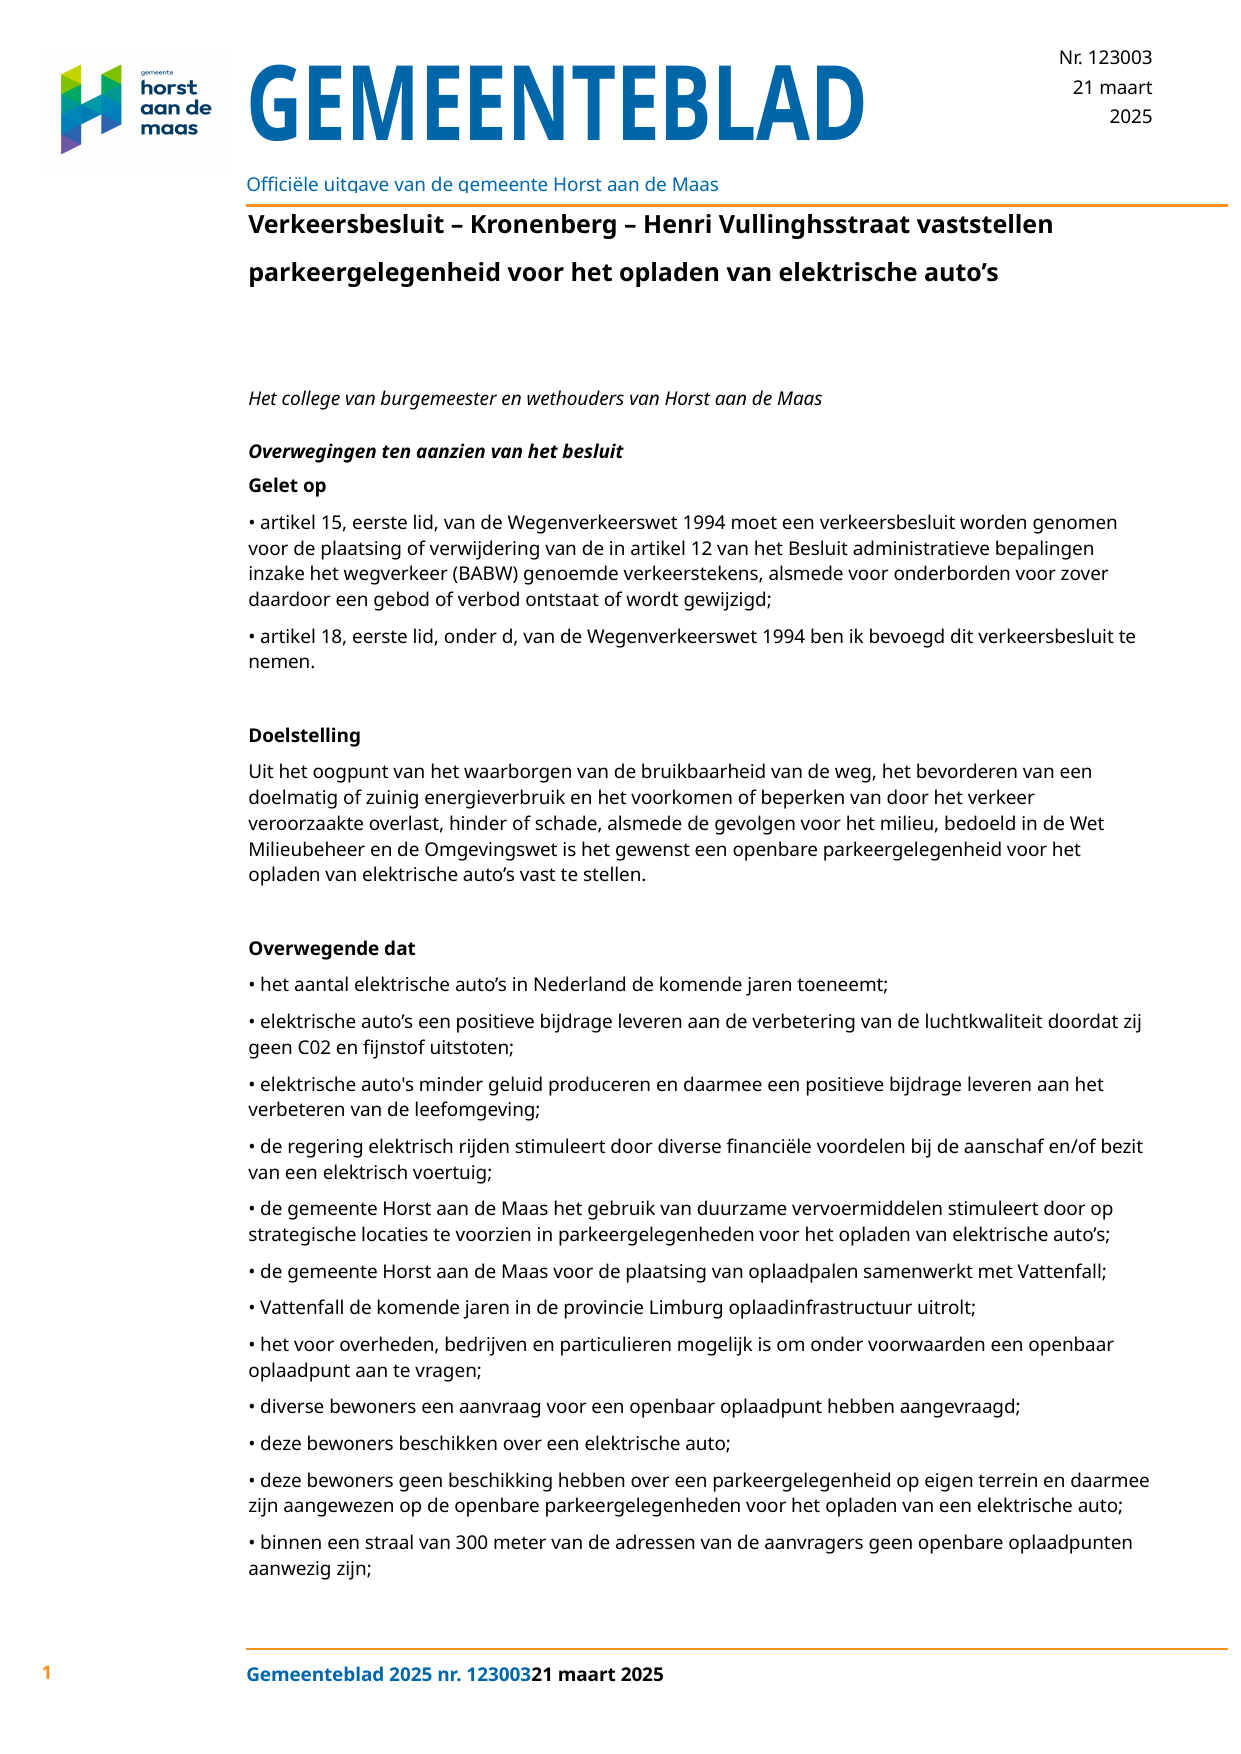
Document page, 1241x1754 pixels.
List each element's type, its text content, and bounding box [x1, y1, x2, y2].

picture [41, 47, 231, 172]
text • deze bewoners beschikken over een elektrische auto; [248, 1430, 1152, 1456]
text Het college van burgemeester en wethouders van Horst aan de Maas [248, 386, 1152, 411]
text • het voor overheden, bedrijven en particulieren mogelijk is om onder voorwaarden een openbaar oplaadpunt aan te vragen; [248, 1331, 1152, 1383]
text • elektrische auto's minder geluid produceren en daarmee een positieve bijdrage leveren aan het verbeteren van de leefomgeving; [248, 1071, 1152, 1122]
text • de gemeente Horst aan de Maas het gebruik van duurzame vervoermiddelen stimuleert door op strategische locaties te voorzien in parkeergelegenheden voor het opladen van elektrische auto’s; [248, 1196, 1152, 1247]
text Uit het oogpunt van het waarborgen van de bruikbaarheid van de weg, het bevorderen van een doelmatig of zuinig energieverbruik en het voorkomen of beperken van door het verkeer veroorzaakte overlast, hinder of schade, alsmede de gevolgen voor het milieu, bedoeld in de Wet Milieubeheer en de Omgevingswet is het gewenst een openbare parkeergelegenheid voor het opladen van elektrische auto’s vast te stellen. [248, 759, 1152, 887]
text • diverse bewoners een aanvraag voor een openbaar oplaadpunt hebben aangevraagd; [248, 1394, 1152, 1419]
text • de regering elektrisch rijden stimuleert door diverse financiële voordelen bij de aanschaf en/of bezit van een elektrisch voertuig; [248, 1133, 1152, 1184]
text • de gemeente Horst aan de Maas voor de plaatsing van oplaadpalen samenwerkt met Vattenfall; [248, 1258, 1152, 1284]
text Gelet op [248, 472, 1152, 498]
text • binnen een straal van 300 meter van de adressen van de aanvragers geen openbare oplaadpunten aanwezig zijn; [248, 1529, 1152, 1581]
text Doelstelling [248, 722, 1152, 748]
text • artikel 15, eerste lid, van de Wegenverkeerswet 1994 moet een verkeersbesluit worden genomen voor de plaatsing of verwijdering van de in artikel 12 van het Besluit administratieve bepalingen inzake het wegverkeer (BABW) genoemde verkeerstekens, alsmede voor onderborden voor zover daardoor een gebod of verbod ontstaat of wordt gewijzigd; [248, 509, 1152, 612]
text • elektrische auto’s een positieve bijdrage leveren aan de verbetering van de luchtkwaliteit doordat zij geen C02 en fijnstof uitstoten; [248, 1008, 1152, 1060]
text Overwegingen ten aanzien van het besluit [248, 438, 1152, 464]
text • het aantal elektrische auto’s in Nederland de komende jaren toeneemt; [248, 972, 1152, 997]
text • Vattenfall de komende jaren in de provincie Limburg oplaadinfrastructuur uitrolt; [248, 1294, 1152, 1320]
text Overwegende dat [248, 935, 1152, 961]
text Verkeersbesluit – Kronenberg – Henri Vullinghsstraat vaststellen parkeergelegenheid voor het opladen van elektrische auto’s [248, 207, 1152, 288]
text • deze bewoners geen beschikking hebben over een parkeergelegenheid op eigen terrein en daarmee zijn aangewezen op de openbare parkeergelegenheden voor het opladen van een elektrische auto; [248, 1467, 1152, 1518]
text • artikel 18, eerste lid, onder d, van de Wegenverkeerswet 1994 ben ik bevoegd dit verkeersbesluit te nemen. [248, 623, 1152, 674]
